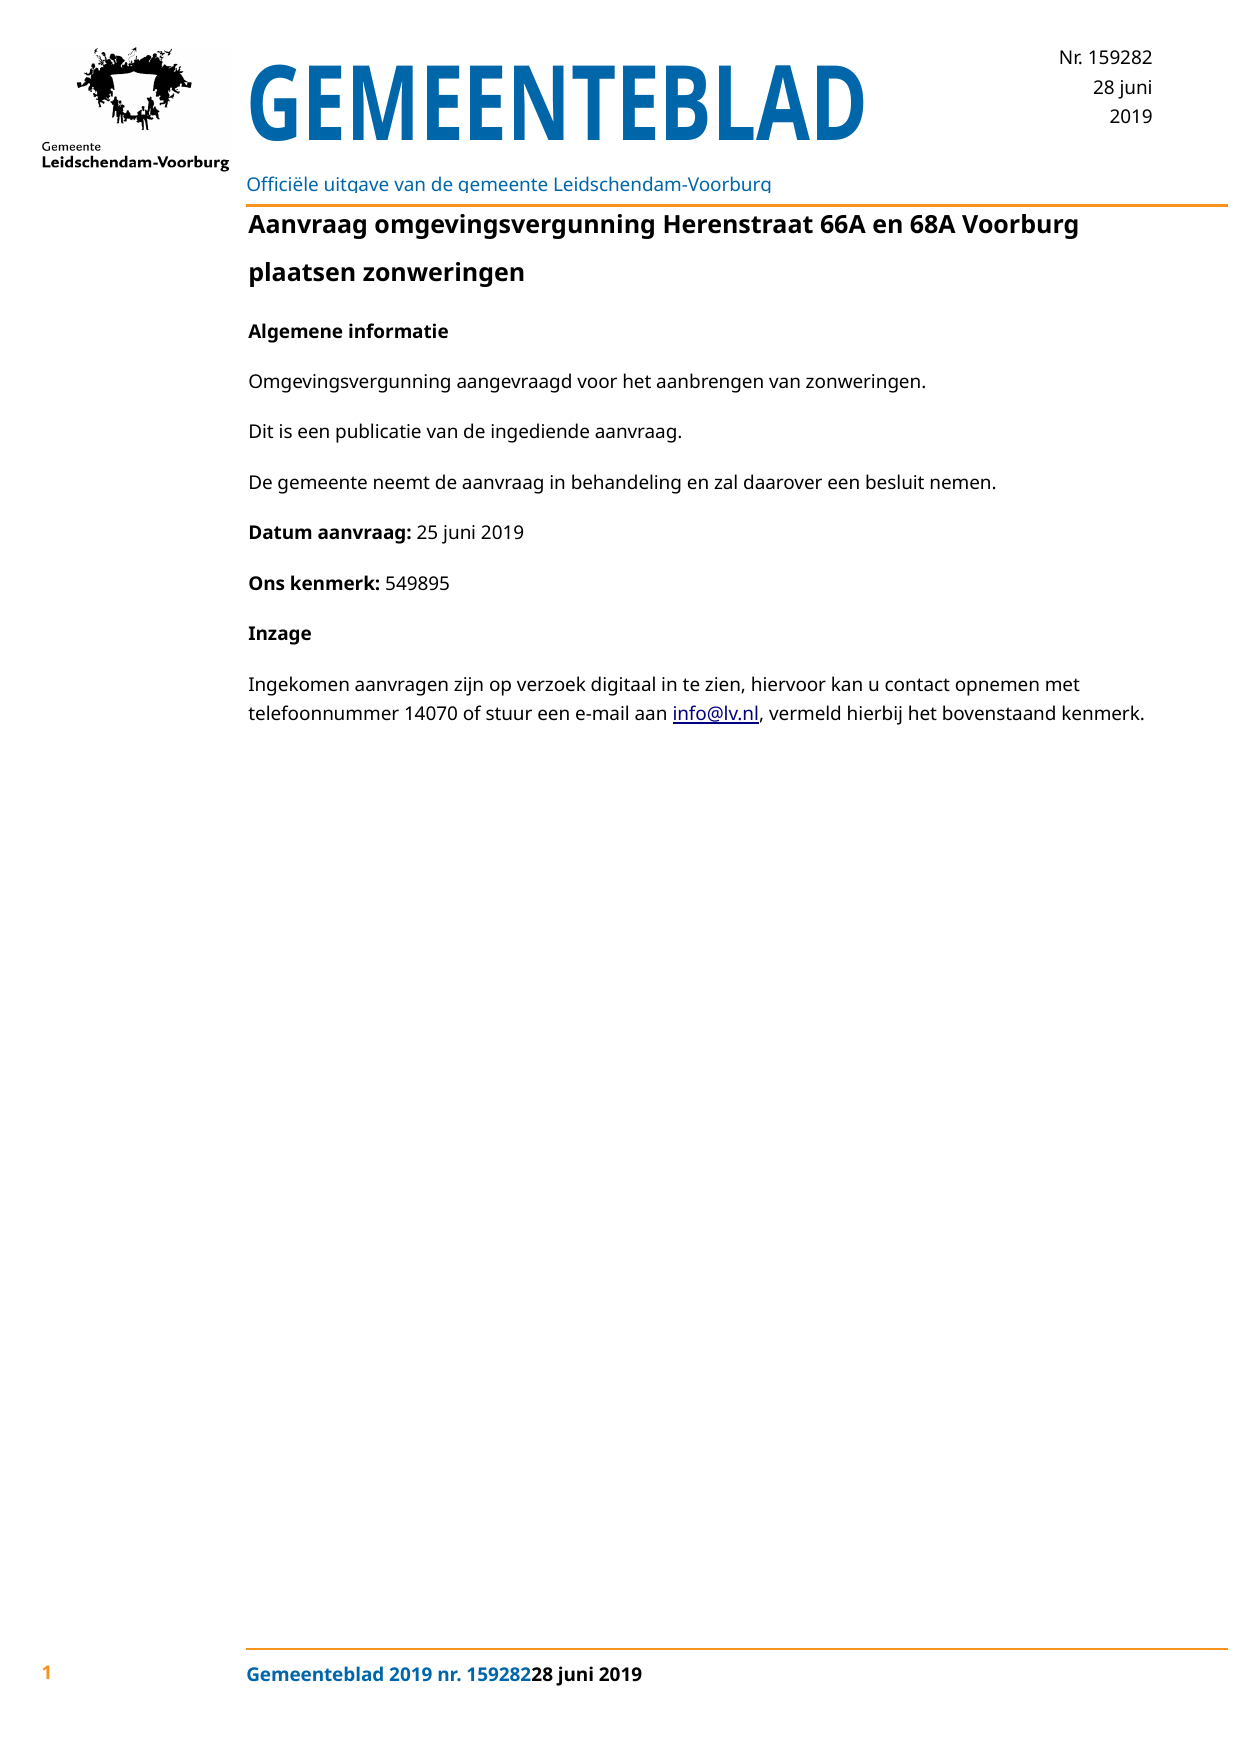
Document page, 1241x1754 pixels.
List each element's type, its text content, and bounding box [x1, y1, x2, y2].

text Algemene informatie [248, 318, 1152, 344]
text Inzage [248, 620, 1152, 646]
text Aanvraag omgevingsvergunning Herenstraat 66A en 68A Voorburg plaatsen zonweringen [248, 207, 1152, 288]
picture [41, 47, 231, 172]
text Datum aanvraag: 25 juni 2019 [248, 519, 1152, 545]
text Dit is een publicatie van de ingediende aanvraag. [248, 419, 1152, 444]
text Ons kenmerk: 549895 [248, 570, 1152, 596]
text Omgevingsvergunning aangevraagd voor het aanbrengen van zonweringen. [248, 368, 1152, 394]
text De gemeente neemt de aanvraag in behandeling en zal daarover een besluit nemen. [248, 469, 1152, 495]
text Ingekomen aanvragen zijn op verzoek digitaal in te zien, hiervoor kan u contact opnemen met telefoonnummer 14070 of stuur een e-mail aan info@lv.nl, vermeld hierbij het bovenstaand kenmerk. [248, 671, 1152, 726]
